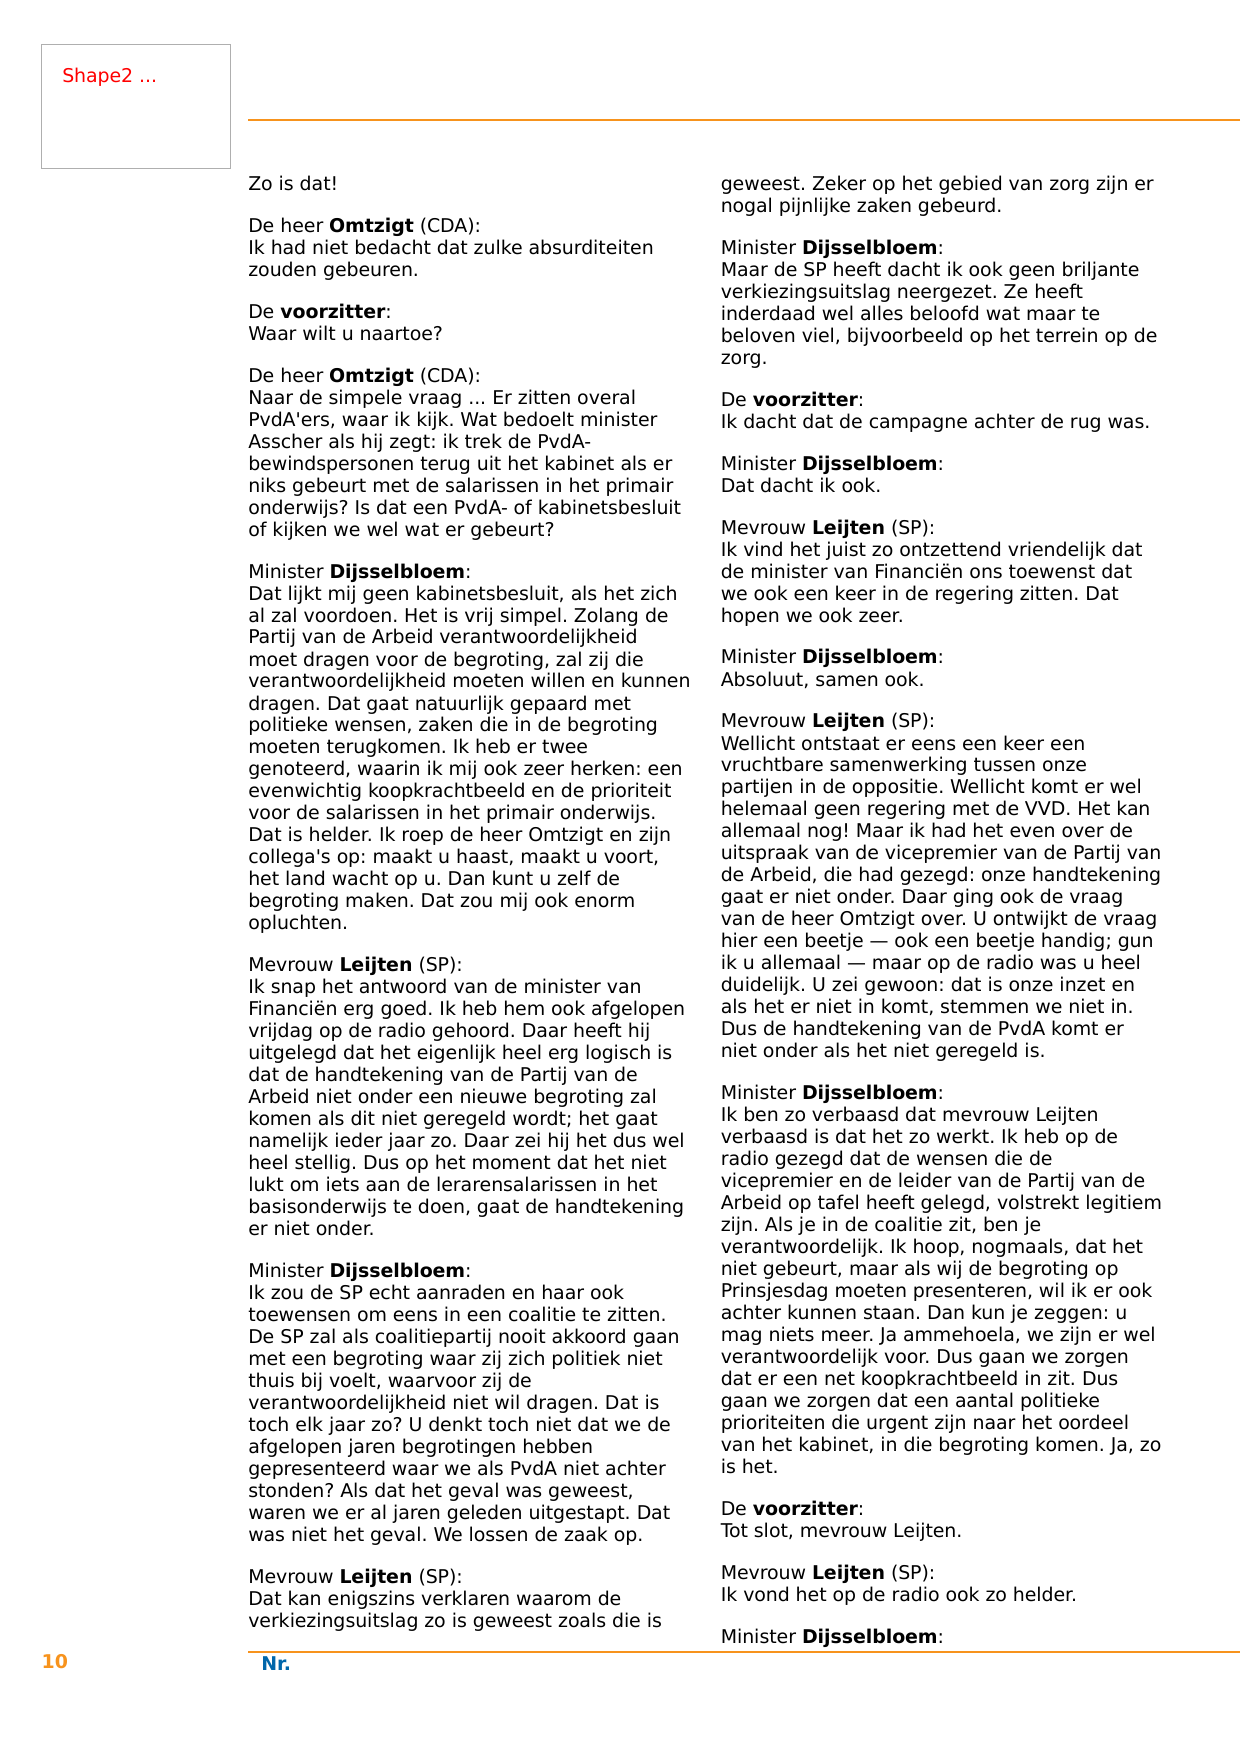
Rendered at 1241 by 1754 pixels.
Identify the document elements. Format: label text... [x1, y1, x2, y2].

text Dat dacht ik ook. [721, 474, 1163, 497]
text Ik vond het op de radio ook zo helder. [721, 1584, 1163, 1606]
text De voorzitter: [721, 389, 1163, 411]
text Maar de SP heeft dacht ik ook geen briljante verkiezingsuitslag neergezet. Ze heeft inderdaad wel alles beloofd wat maar te beloven viel, bijvoorbeeld op het terrein op de zorg. [721, 259, 1163, 369]
text De voorzitter: [248, 301, 691, 323]
text Mevrouw Leijten (SP): [721, 517, 1163, 538]
text Minister Dijsselbloem: [248, 561, 691, 582]
text Minister Dijsselbloem: [721, 646, 1163, 668]
text Ik snap het antwoord van de minister van Financiën erg goed. Ik heb hem ook afgelopen vrijdag op de radio gehoord. Daar heeft hij uitgelegd dat het eigenlijk heel erg logisch is dat de handtekening van de Partij van de Arbeid niet onder een nieuwe begroting zal komen als dit niet geregeld wordt; het gaat namelijk ieder jaar zo. Daar zei hij het dus wel heel stellig. Dus op het moment dat het niet lukt om iets aan de lerarensalarissen in het basisonderwijs te doen, gaat de handtekening er niet onder. [248, 976, 691, 1240]
text Naar de simpele vraag ... Er zitten overal PvdA'ers, waar ik kijk. Wat bedoelt minister Asscher als hij zegt: ik trek de PvdA-bewindspersonen terug uit het kabinet als er niks gebeurt met de salarissen in het primair onderwijs? Is dat een PvdA- of kabinetsbesluit of kijken we wel wat er gebeurt? [248, 387, 691, 541]
text Mevrouw Leijten (SP): [248, 954, 691, 976]
text Dat kan enigszins verklaren waarom de verkiezingsuitslag zo is geweest zoals die is [248, 1588, 691, 1632]
text Dat lijkt mij geen kabinetsbesluit, als het zich al zal voordoen. Het is vrij simpel. Zolang de Partij van de Arbeid verantwoordelijkheid moet dragen voor de begroting, zal zij die verantwoordelijkheid moeten willen en kunnen dragen. Dat gaat natuurlijk gepaard met politieke wensen, zaken die in de begroting moeten terugkomen. Ik heb er twee genoteerd, waarin ik mij ook zeer herken: een evenwichtig koopkrachtbeeld en de prioriteit voor de salarissen in het primair onderwijs. Dat is helder. Ik roep de heer Omtzigt en zijn collega's op: maakt u haast, maakt u voort, het land wacht op u. Dan kunt u zelf de begroting maken. Dat zou mij ook enorm opluchten. [248, 582, 691, 934]
text Ik had niet bedacht dat zulke absurditeiten zouden gebeuren. [248, 237, 691, 281]
text Waar wilt u naartoe? [248, 323, 691, 345]
text Ik ben zo verbaasd dat mevrouw Leijten verbaasd is dat het zo werkt. Ik heb op de radio gezegd dat de wensen die de vicepremier en de leider van de Partij van de Arbeid op tafel heeft gelegd, volstrekt legitiem zijn. Als je in de coalitie zit, ben je verantwoordelijk. Ik hoop, nogmaals, dat het niet gebeurt, maar als wij de begroting op Prinsjesdag moeten presenteren, wil ik er ook achter kunnen staan. Dan kun je zeggen: u mag niets meer. Ja ammehoela, we zijn er wel verantwoordelijk voor. Dus gaan we zorgen dat er een net koopkrachtbeeld in zit. Dus gaan we zorgen dat een aantal politieke prioriteiten die urgent zijn naar het oordeel van het kabinet, in die begroting komen. Ja, zo is het. [721, 1104, 1163, 1478]
text Minister Dijsselbloem: [721, 1626, 1163, 1648]
text Mevrouw Leijten (SP): [721, 710, 1163, 732]
text geweest. Zeker op het gebied van zorg zijn er nogal pijnlijke zaken gebeurd. [721, 173, 1163, 217]
text Ik zou de SP echt aanraden en haar ook toewensen om eens in een coalitie te zitten. De SP zal als coalitiepartij nooit akkoord gaan met een begroting waar zij zich politiek niet thuis bij voelt, waarvoor zij de verantwoordelijkheid niet wil dragen. Dat is toch elk jaar zo? U denkt toch niet dat we de afgelopen jaren begrotingen hebben gepresenteerd waar we als PvdA niet achter stonden? Als dat het geval was geweest, waren we er al jaren geleden uitgestapt. Dat was niet het geval. We lossen de zaak op. [248, 1282, 691, 1546]
text De heer Omtzigt (CDA): [248, 215, 691, 237]
text De heer Omtzigt (CDA): [248, 365, 691, 387]
text Absoluut, samen ook. [721, 668, 1163, 690]
text Tot slot, mevrouw Leijten. [721, 1520, 1163, 1542]
text Minister Dijsselbloem: [721, 1082, 1163, 1104]
text Minister Dijsselbloem: [248, 1260, 691, 1282]
text Minister Dijsselbloem: [721, 453, 1163, 474]
text Ik dacht dat de campagne achter de rug was. [721, 411, 1163, 433]
text Minister Dijsselbloem: [721, 237, 1163, 259]
text Mevrouw Leijten (SP): [248, 1566, 691, 1588]
text Ik vind het juist zo ontzettend vriendelijk dat de minister van Financiën ons toewenst dat we ook een keer in de regering zitten. Dat hopen we ook zeer. [721, 538, 1163, 626]
text Zo is dat! [248, 173, 691, 195]
text Wellicht ontstaat er eens een keer een vruchtbare samenwerking tussen onze partijen in de oppositie. Wellicht komt er wel helemaal geen regering met de VVD. Het kan allemaal nog! Maar ik had het even over de uitspraak van de vicepremier van de Partij van de Arbeid, die had gezegd: onze handtekening gaat er niet onder. Daar ging ook de vraag van de heer Omtzigt over. U ontwijkt de vraag hier een beetje — ook een beetje handig; gun ik u allemaal — maar op de radio was u heel duidelijk. U zei gewoon: dat is onze inzet en als het er niet in komt, stemmen we niet in. Dus de handtekening van de PvdA komt er niet onder als het niet geregeld is. [721, 732, 1163, 1062]
text Mevrouw Leijten (SP): [721, 1562, 1163, 1584]
text De voorzitter: [721, 1498, 1163, 1520]
